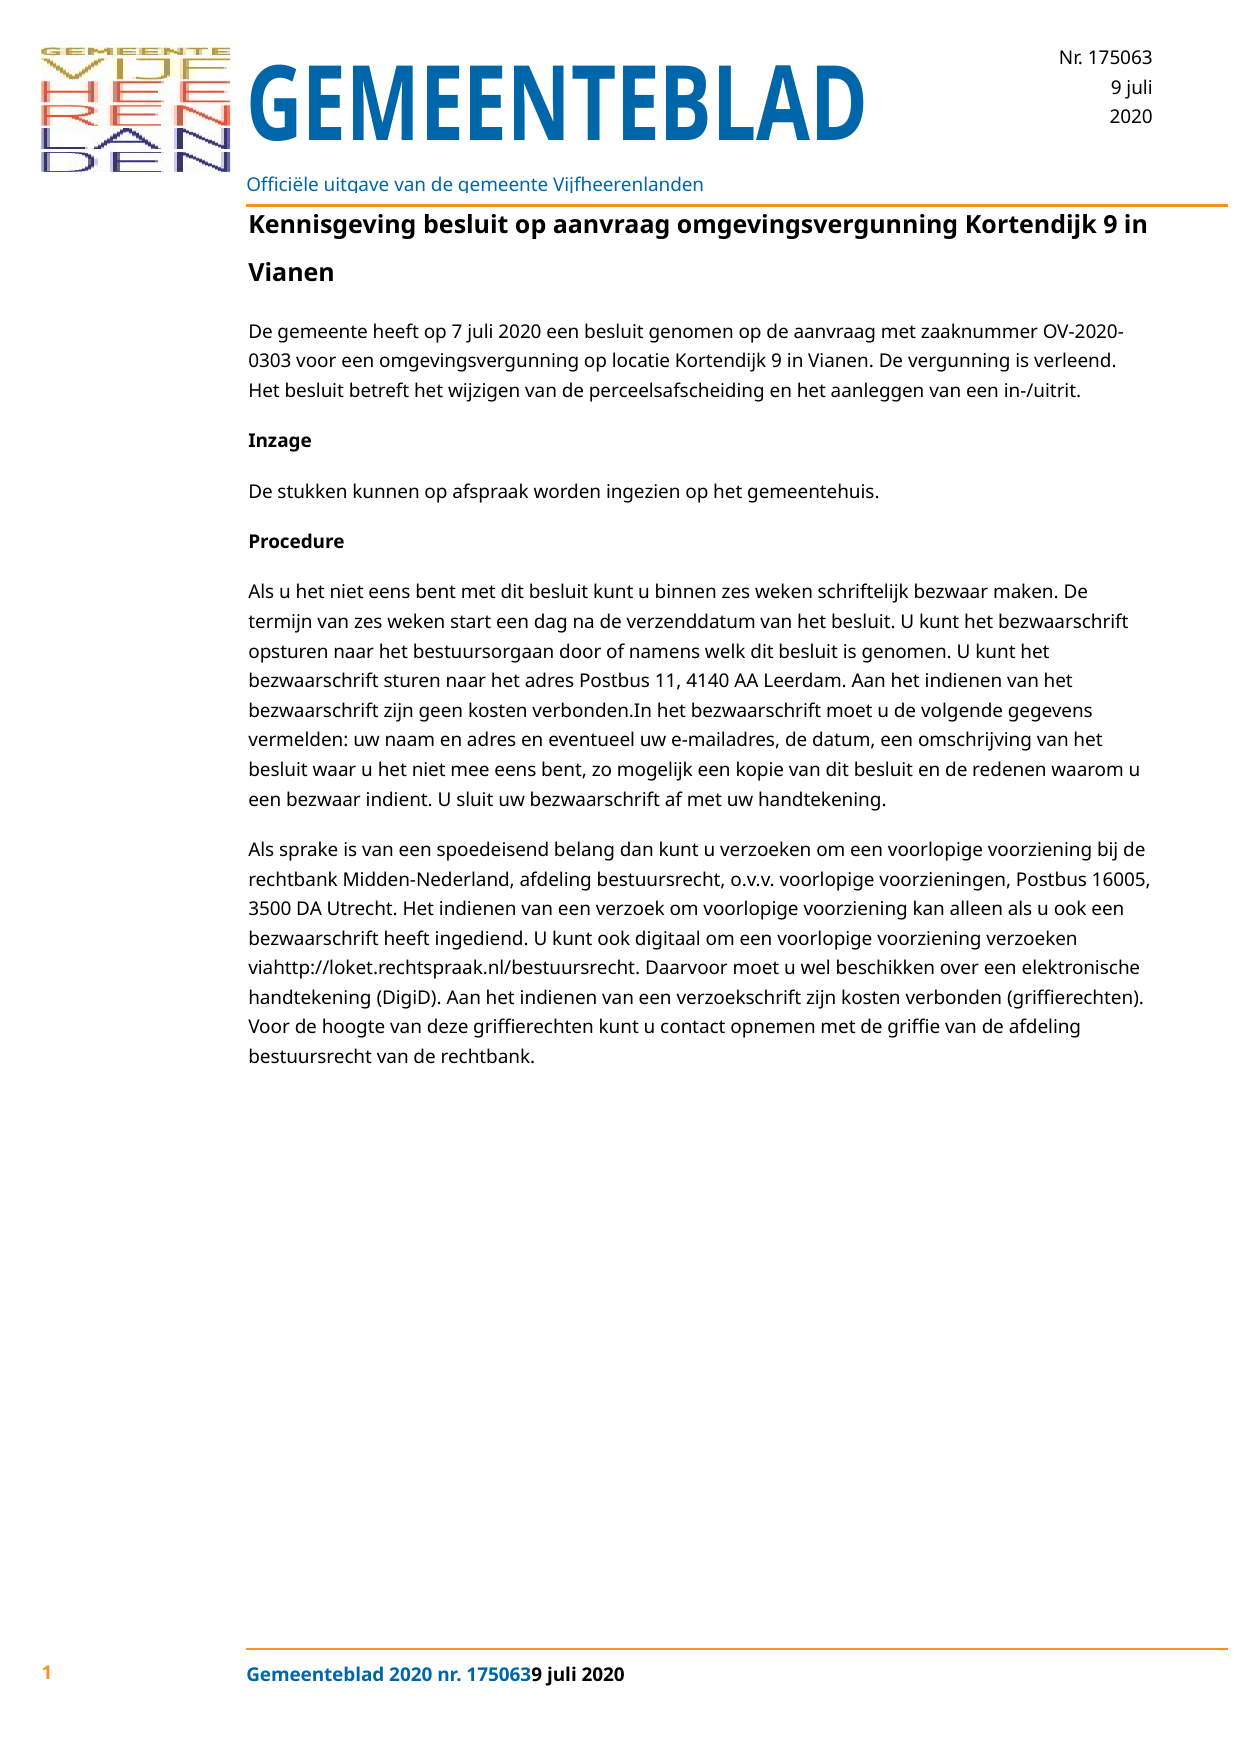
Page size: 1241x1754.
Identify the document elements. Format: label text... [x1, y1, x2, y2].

text Kennisgeving besluit op aanvraag omgevingsvergunning Kortendijk 9 in Vianen [248, 207, 1152, 288]
text De stukken kunnen op afspraak worden ingezien op het gemeentehuis. [248, 478, 1152, 504]
picture [41, 47, 231, 172]
text Als u het niet eens bent met dit besluit kunt u binnen zes weken schriftelijk bezwaar maken. De termijn van zes weken start een dag na de verzenddatum van het besluit. U kunt het bezwaarschrift opsturen naar het bestuursorgaan door of namens welk dit besluit is genomen. U kunt het bezwaarschrift sturen naar het adres Postbus 11, 4140 AA Leerdam. Aan het indienen van het bezwaarschrift zijn geen kosten verbonden.In het bezwaarschrift moet u de volgende gegevens vermelden: uw naam en adres en eventueel uw e-mailadres, de datum, een omschrijving van het besluit waar u het niet mee eens bent, zo mogelijk een kopie van dit besluit en de redenen waarom u een bezwaar indient. U sluit uw bezwaarschrift af met uw handtekening. [248, 579, 1152, 812]
text Als sprake is van een spoedeisend belang dan kunt u verzoeken om een voorlopige voorziening bij de rechtbank Midden-Nederland, afdeling bestuursrecht, o.v.v. voorlopige voorzieningen, Postbus 16005, 3500 DA Utrecht. Het indienen van een verzoek om voorlopige voorziening kan alleen als u ook een bezwaarschrift heeft ingediend. U kunt ook digitaal om een voorlopige voorziening verzoeken viahttp://loket.rechtspraak.nl/bestuursrecht. Daarvoor moet u wel beschikken over een elektronische handtekening (DigiD). Aan het indienen van een verzoekschrift zijn kosten verbonden (griffierechten). Voor de hoogte van deze griffierechten kunt u contact opnemen met de griffie van de afdeling bestuursrecht van de rechtbank. [248, 836, 1152, 1069]
text Inzage [248, 427, 1152, 453]
text De gemeente heeft op 7 juli 2020 een besluit genomen op de aanvraag met zaaknummer OV-2020-0303 voor een omgevingsvergunning op locatie Kortendijk 9 in Vianen. De vergunning is verleend. Het besluit betreft het wijzigen van de perceelsafscheiding en het aanleggen van een in-/uitrit. [248, 318, 1152, 403]
text Procedure [248, 528, 1152, 554]
